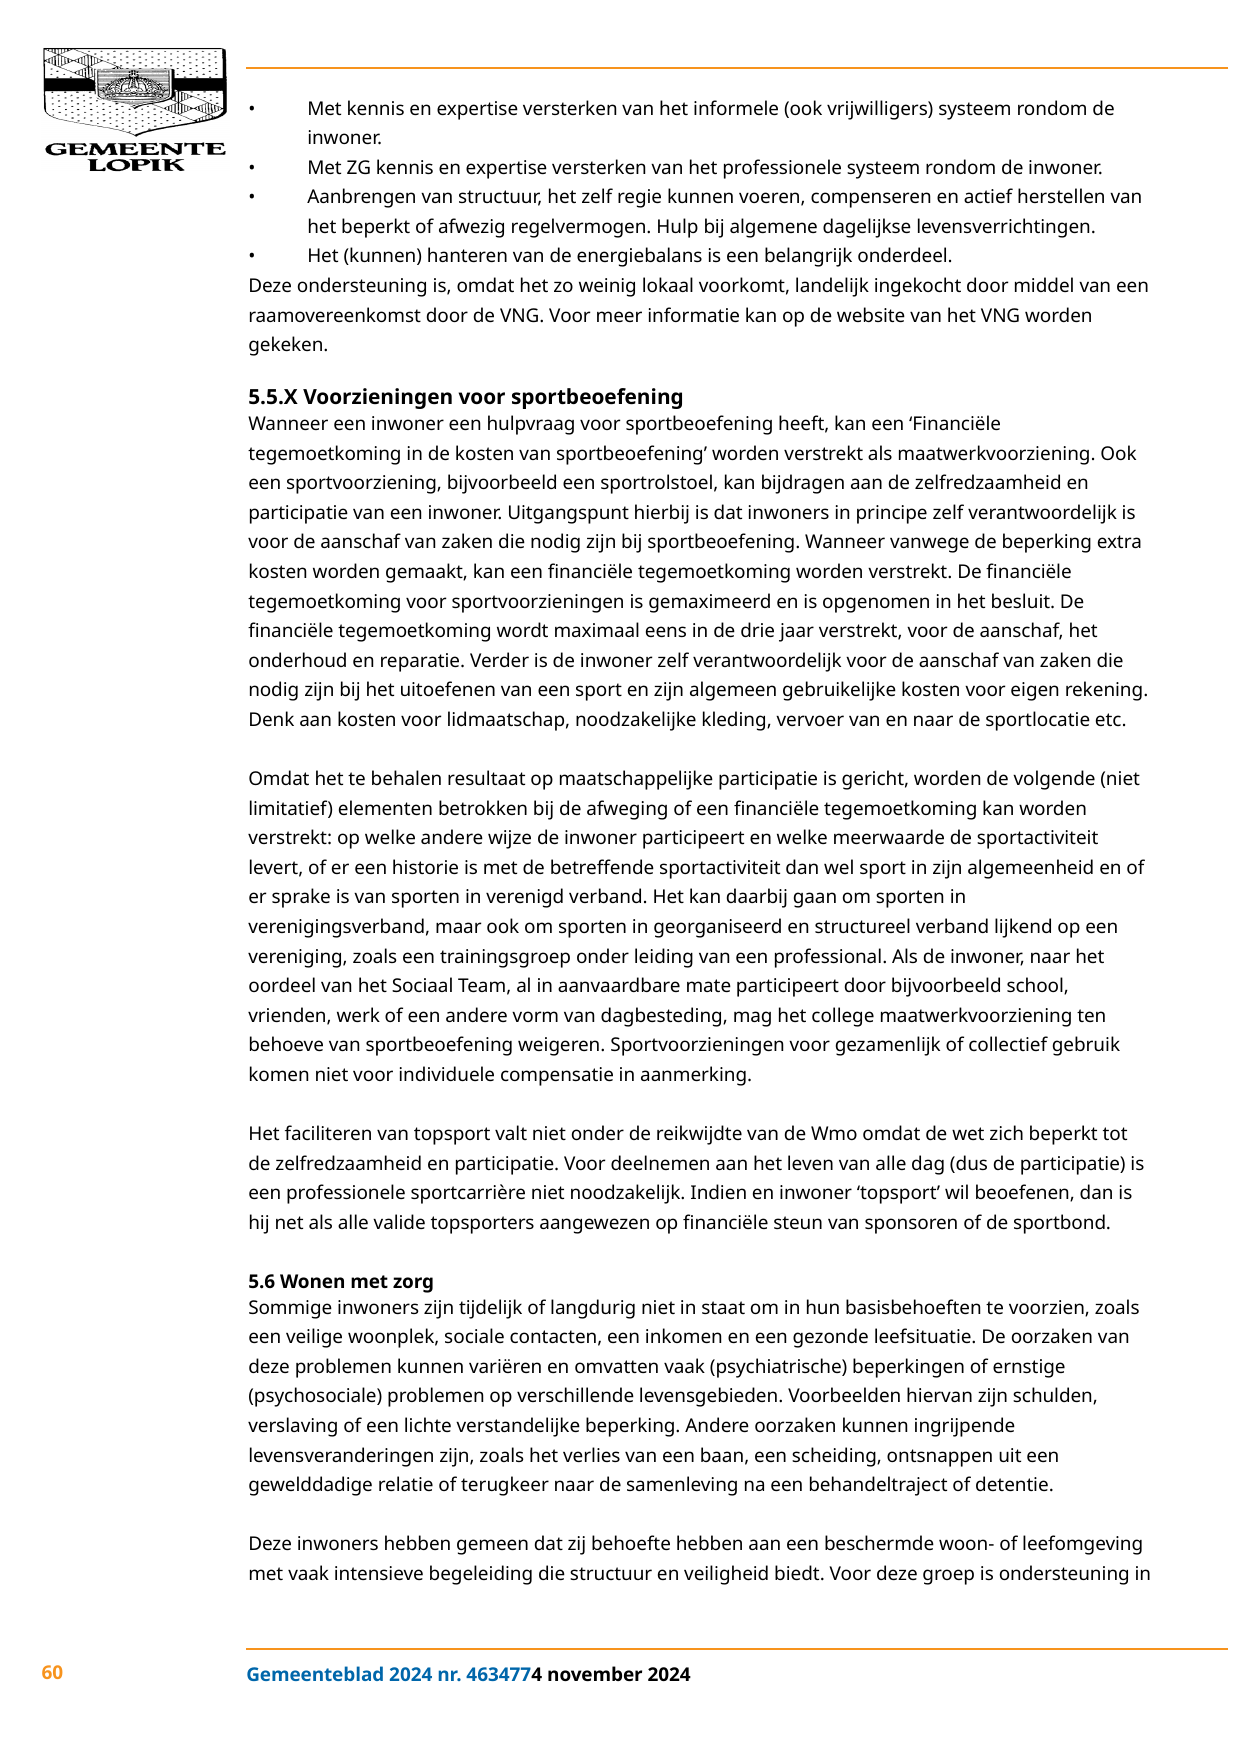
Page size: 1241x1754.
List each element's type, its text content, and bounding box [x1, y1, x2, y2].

text Wanneer een inwoner een hulpvraag voor sportbeoefening heeft, kan een ‘Financiële tegemoetkoming in de kosten van sportbeoefening’ worden verstrekt als maatwerkvoorziening. Ook een sportvoorziening, bijvoorbeeld een sportrolstoel, kan bijdragen aan de zelfredzaamheid en participatie van een inwoner. Uitgangspunt hierbij is dat inwoners in principe zelf verantwoordelijk is voor de aanschaf van zaken die nodig zijn bij sportbeoefening. Wanneer vanwege de beperking extra kosten worden gemaakt, kan een financiële tegemoetkoming worden verstrekt. De financiële tegemoetkoming voor sportvoorzieningen is gemaximeerd en is opgenomen in het besluit. De financiële tegemoetkoming wordt maximaal eens in de drie jaar verstrekt, voor de aanschaf, het onderhoud en reparatie. Verder is de inwoner zelf verantwoordelijk voor de aanschaf van zaken die nodig zijn bij het uitoefenen van een sport en zijn algemeen gebruikelijke kosten voor eigen rekening. Denk aan kosten voor lidmaatschap, noodzakelijke kleding, vervoer van en naar de sportlocatie etc. [248, 410, 1152, 732]
list Met ZG kennis en expertise versterken van het professionele systeem rondom de inwoner. [248, 154, 1152, 180]
text 5.5.X Voorzieningen voor sportbeoefening [248, 382, 1152, 410]
text Deze ondersteuning is, omdat het zo weinig lokaal voorkomt, landelijk ingekocht door middel van een raamovereenkomst door de VNG. Voor meer informatie kan op de website van het VNG worden gekeken. [248, 272, 1152, 357]
list Aanbrengen van structuur, het zelf regie kunnen voeren, compenseren en actief herstellen van het beperkt of afwezig regelvermogen. Hulp bij algemene dagelijkse levensverrichtingen. [248, 183, 1152, 239]
text 5.6 Wonen met zorg [248, 1268, 1152, 1294]
list Met kennis en expertise versterken van het informele (ook vrijwilligers) systeem rondom de inwoner. [248, 95, 1152, 150]
text Deze inwoners hebben gemeen dat zij behoefte hebben aan een beschermde woon- of leefomgeving met vaak intensieve begeleiding die structuur en veiligheid biedt. Voor deze groep is ondersteuning in [248, 1531, 1152, 1586]
text Sommige inwoners zijn tijdelijk of langdurig niet in staat om in hun basisbehoeften te voorzien, zoals een veilige woonplek, sociale contacten, een inkomen en een gezonde leefsituatie. De oorzaken van deze problemen kunnen variëren en omvatten vaak (psychiatrische) beperkingen of ernstige (psychosociale) problemen op verschillende levensgebieden. Voorbeelden hiervan zijn schulden, verslaving of een lichte verstandelijke beperking. Andere oorzaken kunnen ingrijpende levensveranderingen zijn, zoals het verlies van een baan, een scheiding, ontsnappen uit een gewelddadige relatie of terugkeer naar de samenleving na een behandeltraject of detentie. [248, 1294, 1152, 1497]
text Omdat het te behalen resultaat op maatschappelijke participatie is gericht, worden de volgende (niet limitatief) elementen betrokken bij de afweging of een financiële tegemoetkoming kan worden verstrekt: op welke andere wijze de inwoner participeert en welke meerwaarde de sportactiviteit levert, of er een historie is met de betreffende sportactiviteit dan wel sport in zijn algemeenheid en of er sprake is van sporten in verenigd verband. Het kan daarbij gaan om sporten in verenigingsverband, maar ook om sporten in georganiseerd en structureel verband lijkend op een vereniging, zoals een trainingsgroep onder leiding van een professional. Als de inwoner, naar het oordeel van het Sociaal Team, al in aanvaardbare mate participeert door bijvoorbeeld school, vrienden, werk of een andere vorm van dagbesteding, mag het college maatwerkvoorziening ten behoeve van sportbeoefening weigeren. Sportvoorzieningen voor gezamenlijk of collectief gebruik komen niet voor individuele compensatie in aanmerking. [248, 765, 1152, 1087]
text Het faciliteren van topsport valt niet onder de reikwijdte van de Wmo omdat de wet zich beperkt tot de zelfredzaamheid en participatie. Voor deelnemen aan het leven van alle dag (dus de participatie) is een professionele sportcarrière niet noodzakelijk. Indien en inwoner ‘topsport’ wil beoefenen, dan is hij net als alle valide topsporters aangewezen op financiële steun van sponsoren of de sportbond. [248, 1120, 1152, 1235]
list Het (kunnen) hanteren van de energiebalans is een belangrijk onderdeel. [248, 243, 1152, 268]
picture [41, 47, 231, 172]
